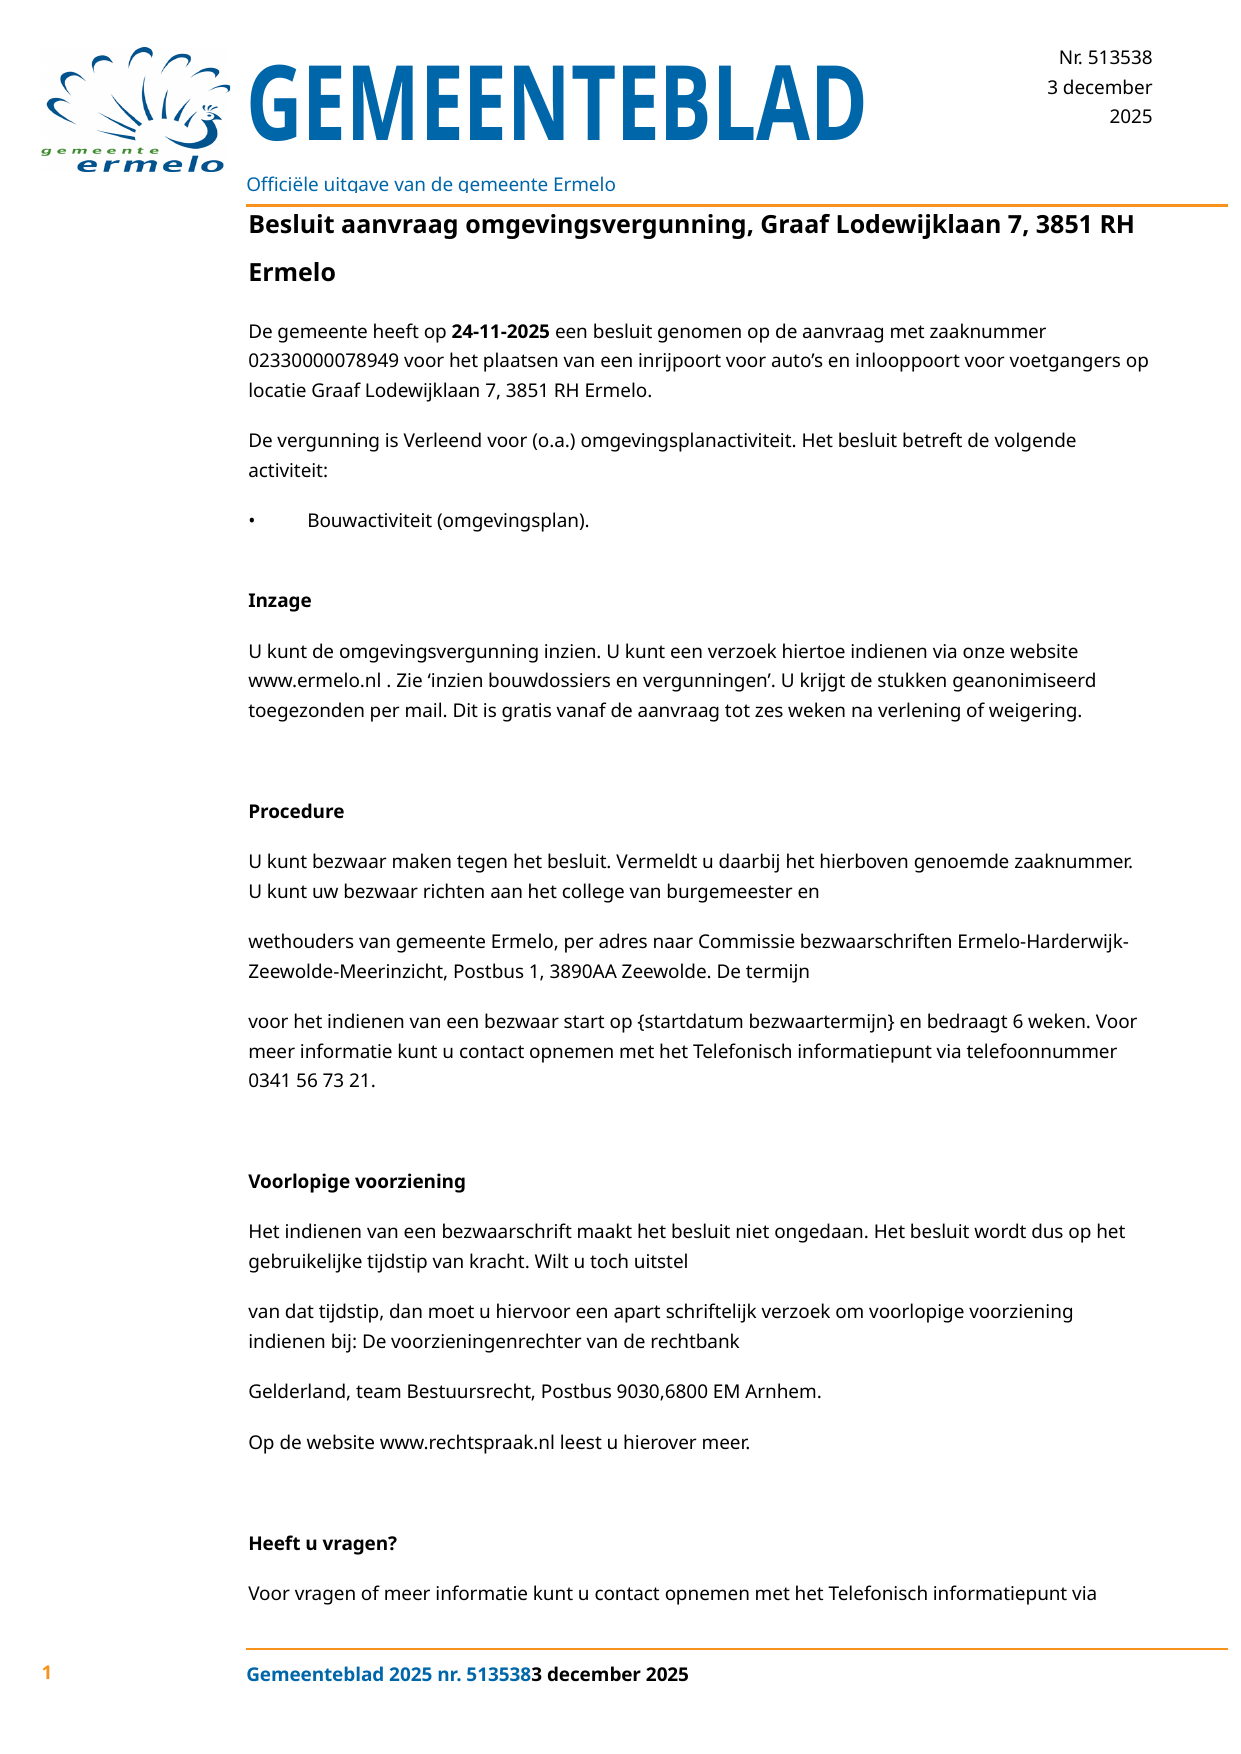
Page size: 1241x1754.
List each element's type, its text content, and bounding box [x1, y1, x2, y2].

text Besluit aanvraag omgevingsvergunning, Graaf Lodewijklaan 7, 3851 RH Ermelo [248, 207, 1152, 288]
list Bouwactiviteit (omgevingsplan). [248, 507, 1152, 533]
text Procedure [248, 798, 1152, 824]
text Voorlopige voorziening [248, 1168, 1152, 1194]
text wethouders van gemeente Ermelo, per adres naar Commissie bezwaarschriften Ermelo-Harderwijk-Zeewolde-Meerinzicht, Postbus 1, 3890AA Zeewolde. De termijn [248, 928, 1152, 984]
picture [41, 47, 231, 172]
text Het indienen van een bezwaarschrift maakt het besluit niet ongedaan. Het besluit wordt dus op het gebruikelijke tijdstip van kracht. Wilt u toch uitstel [248, 1219, 1152, 1274]
text U kunt bezwaar maken tegen het besluit. Vermeldt u daarbij het hierboven genoemde zaaknummer. U kunt uw bezwaar richten aan het college van burgemeester en [248, 848, 1152, 904]
text Op de website www.rechtspraak.nl leest u hierover meer. [248, 1429, 1152, 1455]
text Gelderland, team Bestuursrecht, Postbus 9030,6800 EM Arnhem. [248, 1379, 1152, 1404]
text Heeft u vragen? [248, 1530, 1152, 1556]
text U kunt de omgevingsvergunning inzien. U kunt een verzoek hiertoe indienen via onze website www.ermelo.nl . Zie ‘inzien bouwdossiers en vergunningen’. U krijgt de stukken geanonimiseerd toegezonden per mail. Dit is gratis vanaf de aanvraag tot zes weken na verlening of weigering. [248, 638, 1152, 723]
text De gemeente heeft op 24-11-2025 een besluit genomen op de aanvraag met zaaknummer 02330000078949 voor het plaatsen van een inrijpoort voor auto’s en inlooppoort voor voetgangers op locatie Graaf Lodewijklaan 7, 3851 RH Ermelo. [248, 318, 1152, 403]
text Voor vragen of meer informatie kunt u contact opnemen met het Telefonisch informatiepunt via [248, 1580, 1152, 1606]
text voor het indienen van een bezwaar start op {startdatum bezwaartermijn} en bedraagt 6 weken. Voor meer informatie kunt u contact opnemen met het Telefonisch informatiepunt via telefoonnummer 0341 56 73 21. [248, 1008, 1152, 1093]
text van dat tijdstip, dan moet u hiervoor een apart schriftelijk verzoek om voorlopige voorziening indienen bij: De voorzieningenrechter van de rechtbank [248, 1299, 1152, 1354]
text De vergunning is Verleend voor (o.a.) omgevingsplanactiviteit. Het besluit betreft de volgende activiteit: [248, 427, 1152, 483]
text Inzage [248, 587, 1152, 613]
